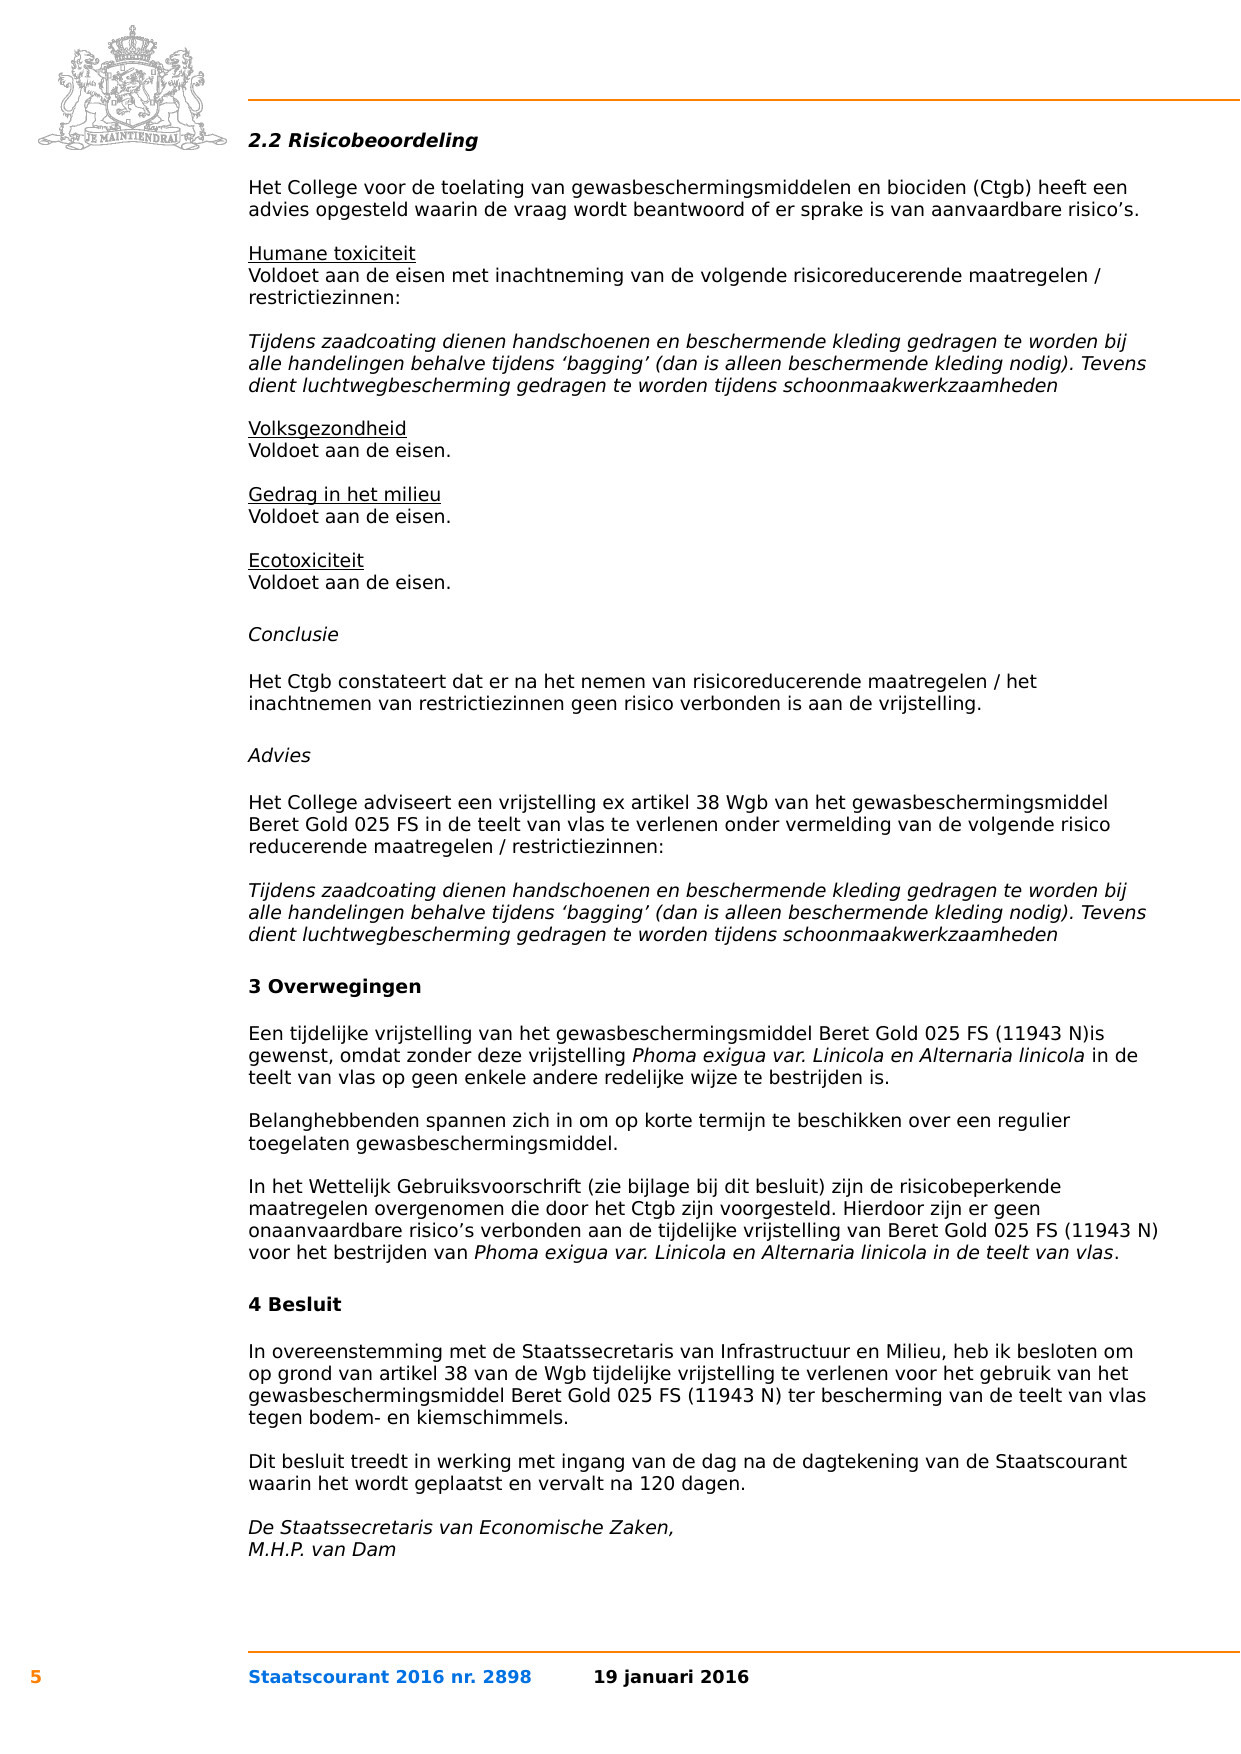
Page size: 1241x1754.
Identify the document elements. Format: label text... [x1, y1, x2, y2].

subtitle 2.2 Risicobeoordeling [248, 130, 1163, 152]
text Dit besluit treedt in werking met ingang van de dag na de dagtekening van de Staatscourant waarin het wordt geplaatst en vervalt na 120 dagen. [248, 1451, 1163, 1495]
text Gedrag in het milieu [248, 484, 1163, 506]
text Voldoet aan de eisen. [248, 572, 1163, 594]
text Voldoet aan de eisen met inachtneming van de volgende risicoreducerende maatregelen / restrictiezinnen: [248, 265, 1163, 309]
text Ecotoxiciteit [248, 550, 1163, 572]
text Voldoet aan de eisen. [248, 506, 1163, 528]
picture [38, 25, 227, 150]
text Belanghebbenden spannen zich in om op korte termijn te beschikken over een regulier toegelaten gewasbeschermingsmiddel. [248, 1110, 1163, 1154]
text Het College voor de toelating van gewasbeschermingsmiddelen en biociden (Ctgb) heeft een advies opgesteld waarin de vraag wordt beantwoord of er sprake is van aanvaardbare risico’s. [248, 177, 1163, 221]
subtitle Conclusie [248, 624, 1163, 646]
subtitle Advies [248, 745, 1163, 767]
text Een tijdelijke vrijstelling van het gewasbeschermingsmiddel Beret Gold 025 FS (11943 N)is gewenst, omdat zonder deze vrijstelling Phoma exigua var. Linicola en Alternaria linicola in de teelt van vlas op geen enkele andere redelijke wijze te bestrijden is. [248, 1023, 1163, 1088]
subtitle 3 Overwegingen [248, 976, 1163, 998]
text Tijdens zaadcoating dienen handschoenen en beschermende kleding gedragen te worden bij alle handelingen behalve tijdens ‘bagging’ (dan is alleen beschermende kleding nodig). Tevens dient luchtwegbescherming gedragen te worden tijdens schoonmaakwerkzaamheden [248, 880, 1163, 946]
text Volksgezondheid [248, 418, 1163, 440]
text Het Ctgb constateert dat er na het nemen van risicoreducerende maatregelen / het inachtnemen van restrictiezinnen geen risico verbonden is aan de vrijstelling. [248, 671, 1163, 715]
text Het College adviseert een vrijstelling ex artikel 38 Wgb van het gewasbeschermingsmiddel Beret Gold 025 FS in de teelt van vlas te verlenen onder vermelding van de volgende risico reducerende maatregelen / restrictiezinnen: [248, 792, 1163, 858]
text Tijdens zaadcoating dienen handschoenen en beschermende kleding gedragen te worden bij alle handelingen behalve tijdens ‘bagging’ (dan is alleen beschermende kleding nodig). Tevens dient luchtwegbescherming gedragen te worden tijdens schoonmaakwerkzaamheden [248, 331, 1163, 396]
text De Staatssecretaris van Economische Zaken, M.H.P. van Dam [248, 1517, 1163, 1561]
subtitle 4 Besluit [248, 1294, 1163, 1316]
text Voldoet aan de eisen. [248, 440, 1163, 462]
text In overeenstemming met de Staatssecretaris van Infrastructuur en Milieu, heb ik besloten om op grond van artikel 38 van de Wgb tijdelijke vrijstelling te verlenen voor het gebruik van het gewasbeschermingsmiddel Beret Gold 025 FS (11943 N) ter bescherming van de teelt van vlas tegen bodem- en kiemschimmels. [248, 1341, 1163, 1429]
text Humane toxiciteit [248, 243, 1163, 265]
text In het Wettelijk Gebruiksvoorschrift (zie bijlage bij dit besluit) zijn de risicobeperkende maatregelen overgenomen die door het Ctgb zijn voorgesteld. Hierdoor zijn er geen onaanvaardbare risico’s verbonden aan de tijdelijke vrijstelling van Beret Gold 025 FS (11943 N) voor het bestrijden van Phoma exigua var. Linicola en Alternaria linicola in de teelt van vlas. [248, 1176, 1163, 1264]
